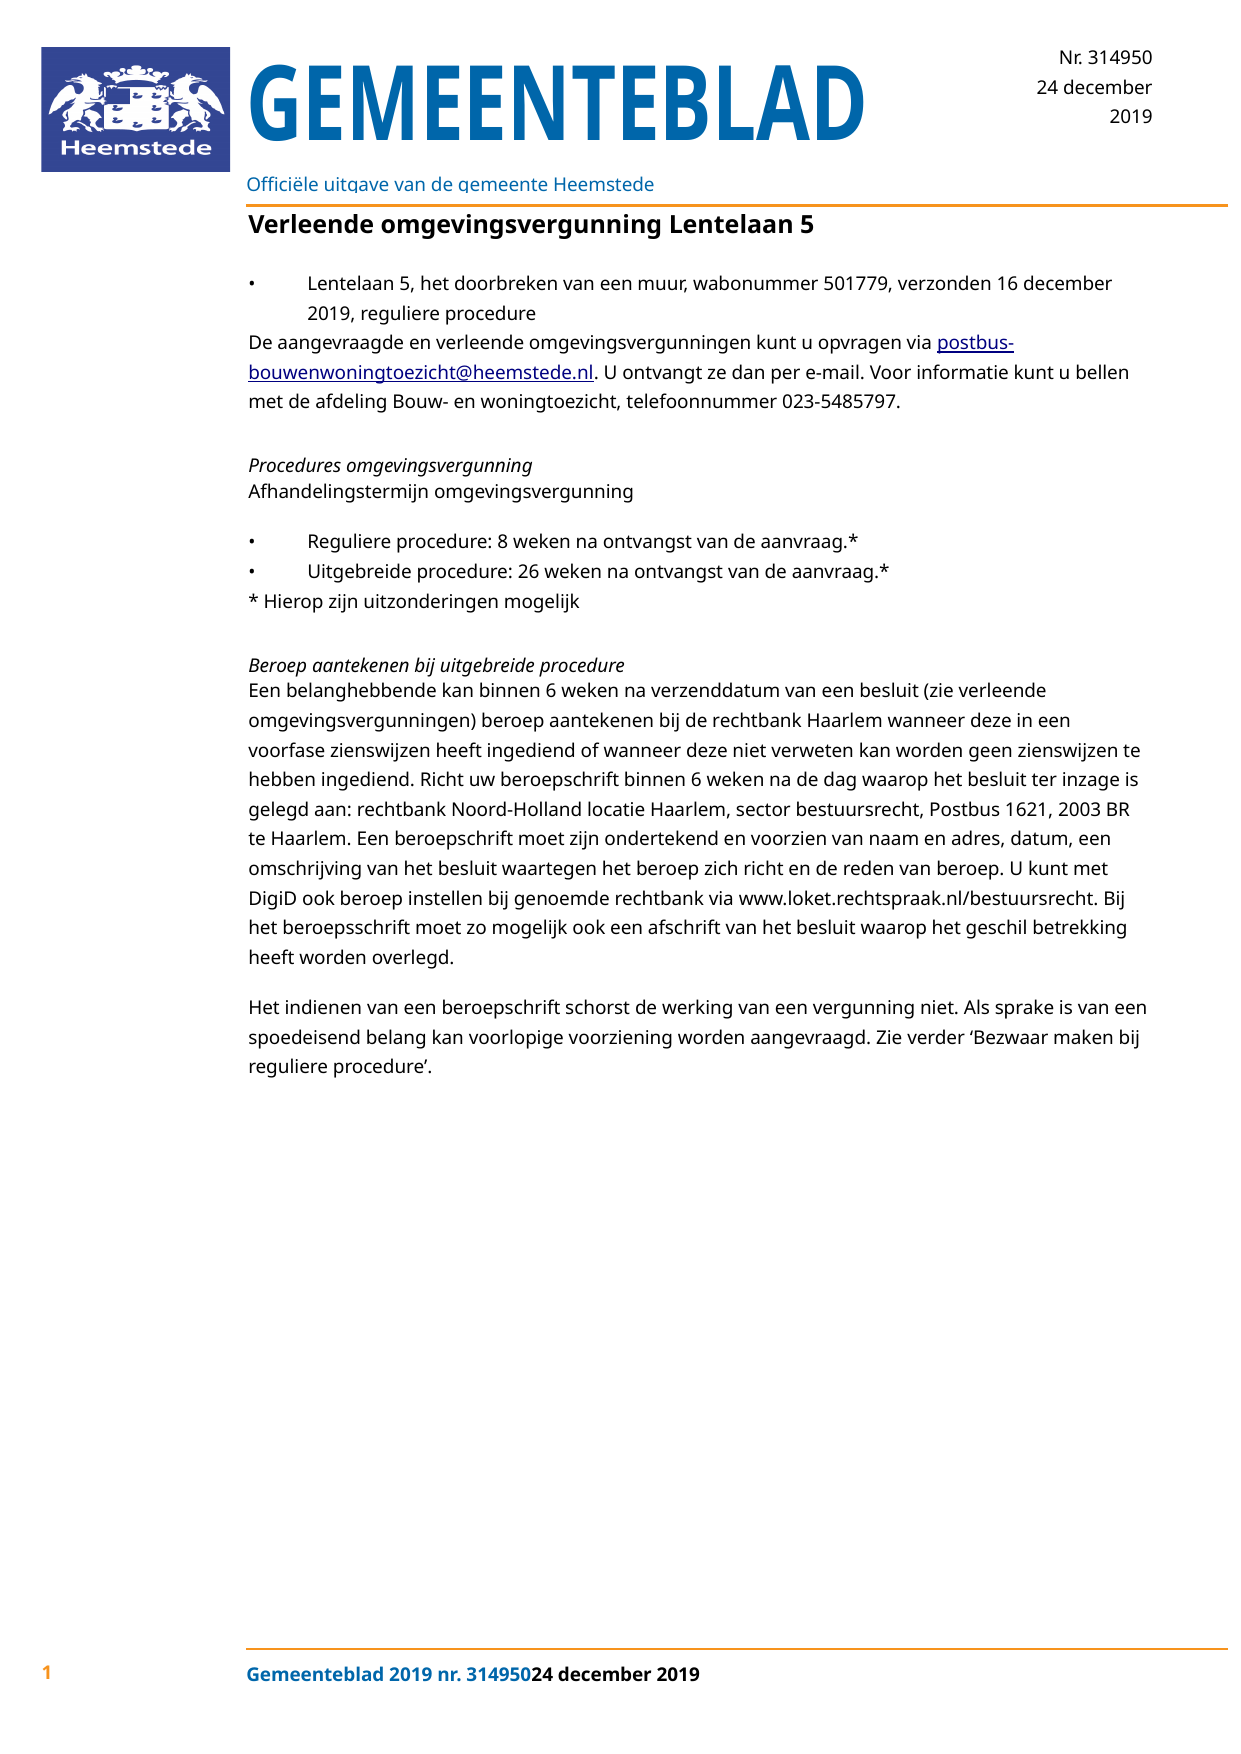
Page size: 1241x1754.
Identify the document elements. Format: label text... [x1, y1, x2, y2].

text Afhandelingstermijn omgevingsvergunning [248, 478, 1152, 504]
list Lentelaan 5, het doorbreken van een muur, wabonummer 501779, verzonden 16 december 2019, reguliere procedure [248, 270, 1152, 326]
text Procedures omgevingsvergunning [248, 453, 1152, 478]
text * Hierop zijn uitzonderingen mogelijk [248, 588, 1152, 614]
text Het indienen van een beroepschrift schorst de werking van een vergunning niet. Als sprake is van een spoedeisend belang kan voorlopige voorziening worden aangevraagd. Zie verder ‘Bezwaar maken bij reguliere procedure’. [248, 994, 1152, 1079]
picture [41, 47, 231, 172]
text Verleende omgevingsvergunning Lentelaan 5 [248, 207, 1152, 241]
text Een belanghebbende kan binnen 6 weken na verzenddatum van een besluit (zie verleende omgevingsvergunningen) beroep aantekenen bij de rechtbank Haarlem wanneer deze in een voorfase zienswijzen heeft ingediend of wanneer deze niet verweten kan worden geen zienswijzen te hebben ingediend. Richt uw beroepschrift binnen 6 weken na de dag waarop het besluit ter inzage is gelegd aan: rechtbank Noord-Holland locatie Haarlem, sector bestuursrecht, Postbus 1621, 2003 BR te Haarlem. Een beroepschrift moet zijn ondertekend en voorzien van naam en adres, datum, een omschrijving van het besluit waartegen het beroep zich richt en de reden van beroep. U kunt met DigiD ook beroep instellen bij genoemde rechtbank via www.loket.rechtspraak.nl/bestuursrecht. Bij het beroepsschrift moet zo mogelijk ook een afschrift van het besluit waarop het geschil betrekking heeft worden overlegd. [248, 678, 1152, 969]
text De aangevraagde en verleende omgevingsvergunningen kunt u opvragen via postbus-bouwenwoningtoezicht@heemstede.nl. U ontvangt ze dan per e-mail. Voor informatie kunt u bellen met de afdeling Bouw- en woningtoezicht, telefoonnummer 023-5485797. [248, 329, 1152, 414]
list Reguliere procedure: 8 weken na ontvangst van de aanvraag.* [248, 529, 1152, 554]
list Uitgebreide procedure: 26 weken na ontvangst van de aanvraag.* [248, 558, 1152, 584]
text Beroep aantekenen bij uitgebreide procedure [248, 652, 1152, 678]
